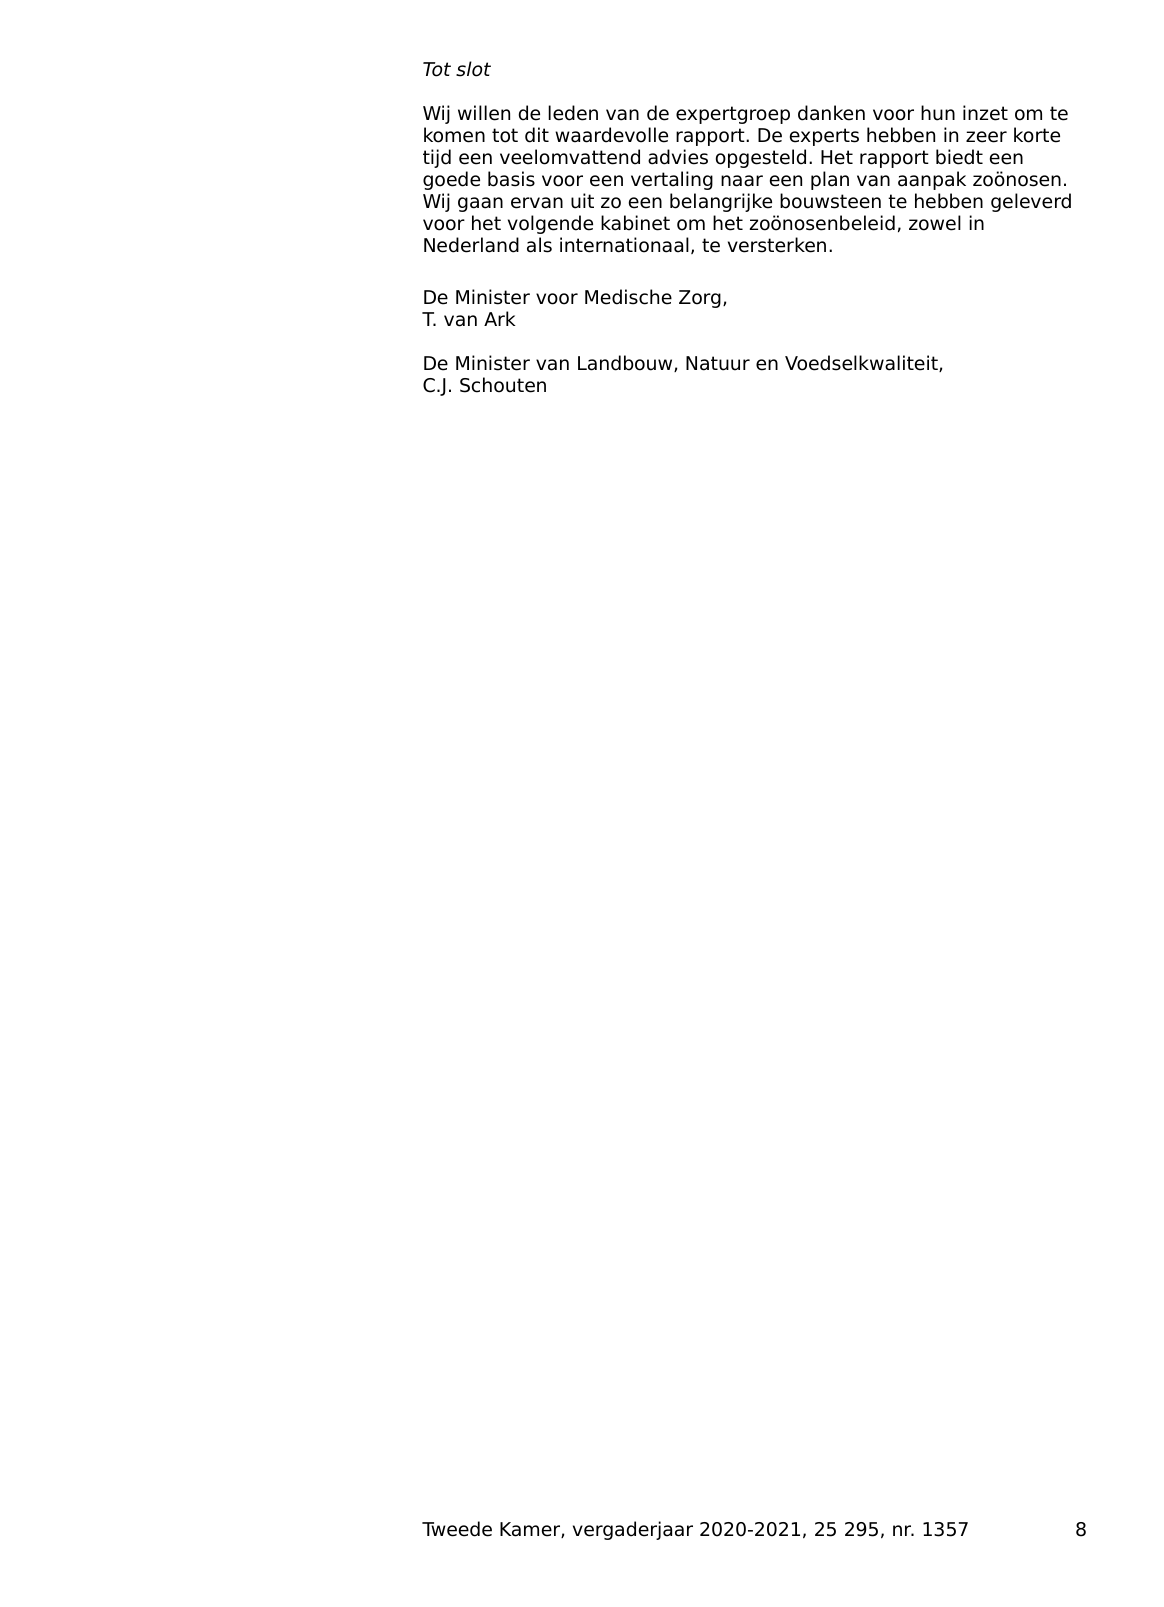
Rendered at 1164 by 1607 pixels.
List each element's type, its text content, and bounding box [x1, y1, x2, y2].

text De Minister van Landbouw, Natuur en Voedselkwaliteit, C.J. Schouten [422, 353, 1087, 397]
text Wij willen de leden van de expertgroep danken voor hun inzet om te komen tot dit waardevolle rapport. De experts hebben in zeer korte tijd een veelomvattend advies opgesteld. Het rapport biedt een goede basis voor een vertaling naar een plan van aanpak zoönosen. Wij gaan ervan uit zo een belangrijke bouwsteen te hebben geleverd voor het volgende kabinet om het zoönosenbeleid, zowel in Nederland als internationaal, te versterken. [422, 103, 1087, 257]
text De Minister voor Medische Zorg, T. van Ark [422, 287, 1087, 331]
subtitle Tot slot [422, 59, 1087, 81]
